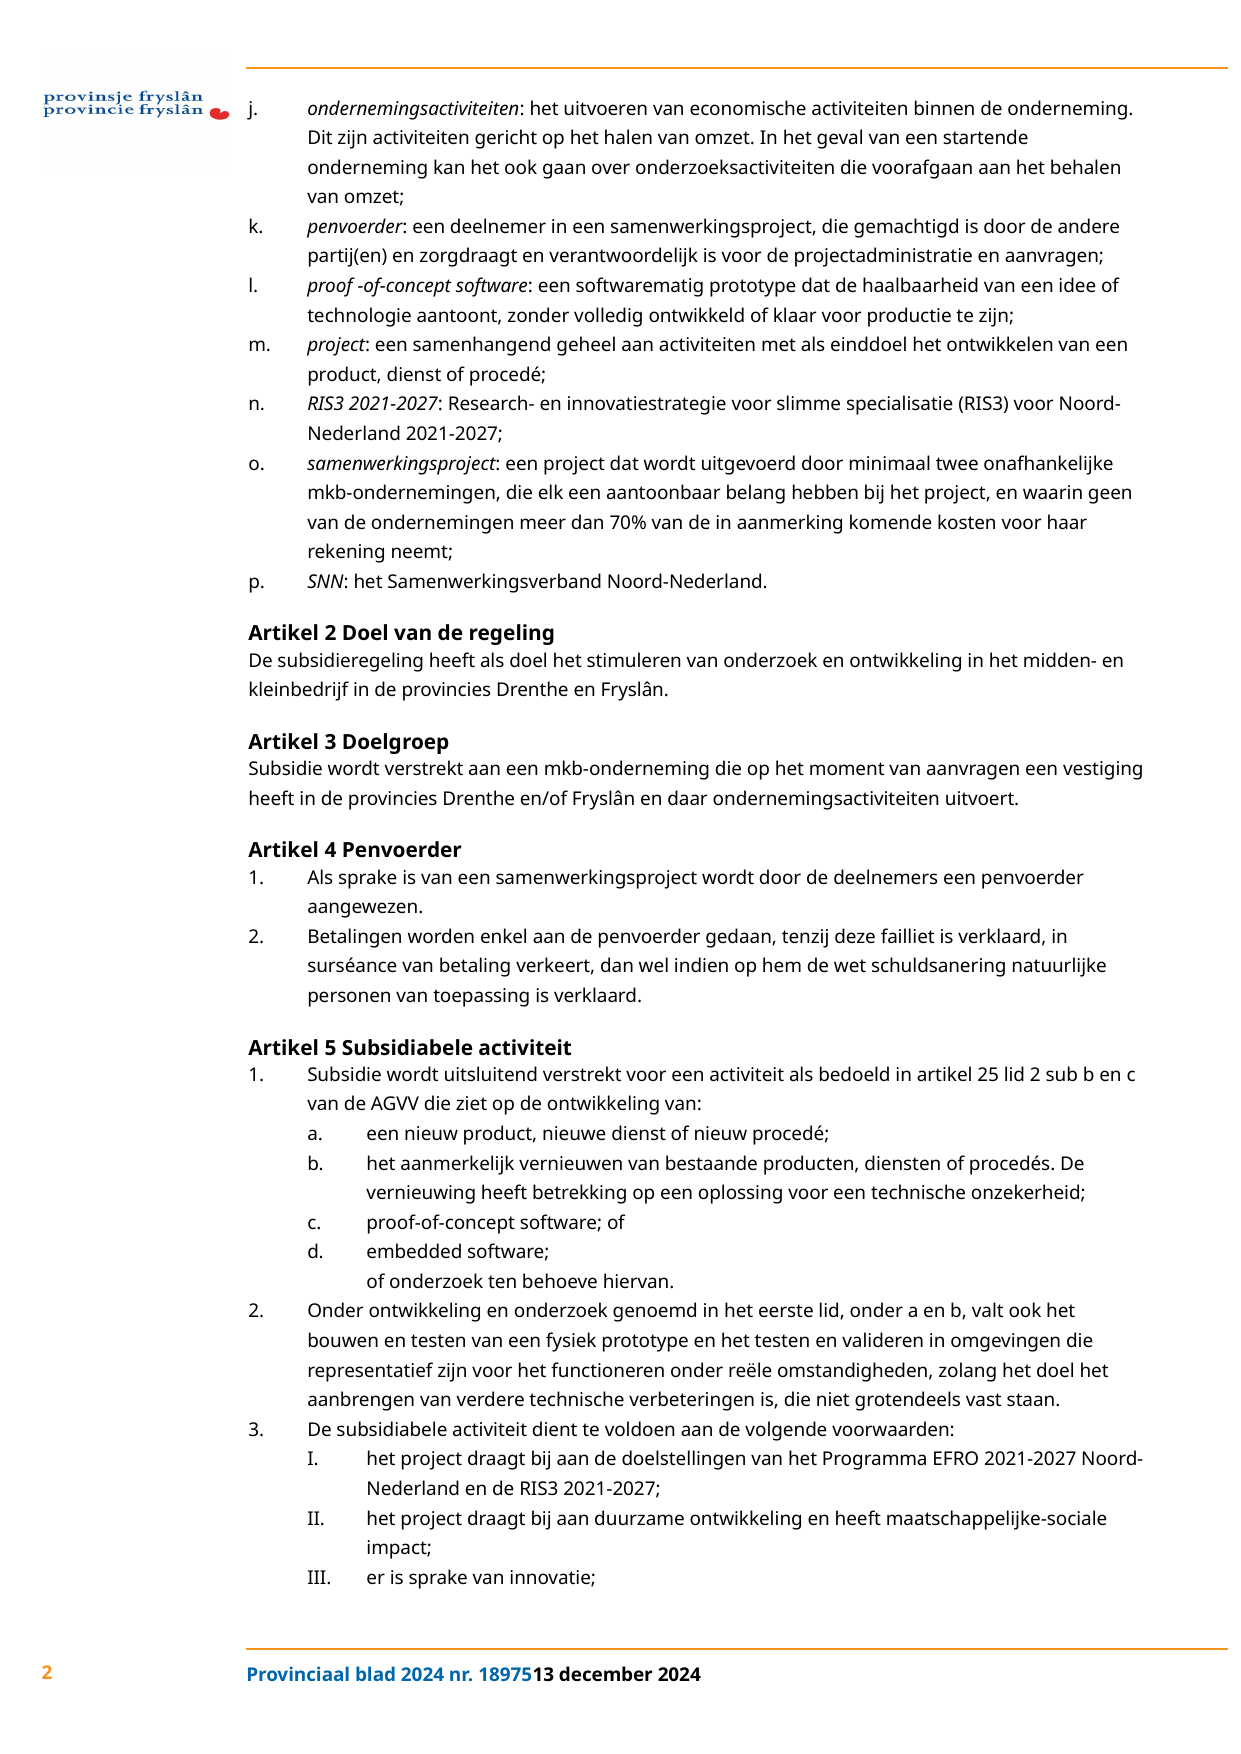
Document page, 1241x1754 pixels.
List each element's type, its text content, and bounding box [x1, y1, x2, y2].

list SNN: het Samenwerkingsverband Noord-Nederland. [248, 568, 1152, 594]
list penvoerder: een deelnemer in een samenwerkingsproject, die gemachtigd is door de andere partij(en) en zorgdraagt en verantwoordelijk is voor de projectadministratie en aanvragen; [248, 213, 1152, 268]
list het project draagt bij aan de doelstellingen van het Programma EFRO 2021-2027 Noord-Nederland en de RIS3 2021-2027; [307, 1446, 1152, 1501]
list Subsidie wordt uitsluitend verstrekt voor een activiteit als bedoeld in artikel 25 lid 2 sub b en c van de AGVV die ziet op de ontwikkeling van: [248, 1061, 1152, 1116]
list een nieuw product, nieuwe dienst of nieuw procedé; [307, 1120, 1152, 1146]
text Artikel 3 Doelgroep [248, 727, 1152, 755]
list Als sprake is van een samenwerkingsproject wordt door de deelnemers een penvoerder aangewezen. [248, 864, 1152, 919]
text De subsidieregeling heeft als doel het stimuleren van onderzoek en ontwikkeling in het midden- en kleinbedrijf in de provincies Drenthe en Fryslân. [248, 647, 1152, 702]
list er is sprake van innovatie; [307, 1564, 1152, 1590]
list Onder ontwikkeling en onderzoek genoemd in het eerste lid, onder a en b, valt ook het bouwen en testen van een fysiek prototype en het testen en valideren in omgevingen die representatief zijn voor het functioneren onder reële omstandigheden, zolang het doel het aanbrengen van verdere technische verbeteringen is, die niet grotendeels vast staan. [248, 1298, 1152, 1412]
list Betalingen worden enkel aan de penvoerder gedaan, tenzij deze failliet is verklaard, in surséance van betaling verkeert, dan wel indien op hem de wet schuldsanering natuurlijke personen van toepassing is verklaard. [248, 923, 1152, 1008]
list het aanmerkelijk vernieuwen van bestaande producten, diensten of procedés. De vernieuwing heeft betrekking op een oplossing voor een technische onzekerheid; [307, 1150, 1152, 1205]
list project: een samenhangend geheel aan activiteiten met als einddoel het ontwikkelen van een product, dienst of procedé; [248, 331, 1152, 387]
text Artikel 5 Subsidiabele activiteit [248, 1033, 1152, 1061]
text Artikel 2 Doel van de regeling [248, 618, 1152, 647]
list De subsidiabele activiteit dient te voldoen aan de volgende voorwaarden: [248, 1416, 1152, 1442]
text Artikel 4 Penvoerder [248, 835, 1152, 864]
list RIS3 2021-2027: Research- en innovatiestrategie voor slimme specialisatie (RIS3) voor Noord-Nederland 2021-2027; [248, 391, 1152, 446]
list embedded software; [307, 1238, 1152, 1264]
list proof-of-concept software; of [307, 1209, 1152, 1235]
list samenwerkingsproject: een project dat wordt uitgevoerd door minimaal twee onafhankelijke mkb-ondernemingen, die elk een aantoonbaar belang hebben bij het project, en waarin geen van de ondernemingen meer dan 70% van de in aanmerking komende kosten voor haar rekening neemt; [248, 450, 1152, 564]
text Subsidie wordt verstrekt aan een mkb-onderneming die op het moment van aanvragen een vestiging heeft in de provincies Drenthe en/of Fryslân en daar ondernemingsactiviteiten uitvoert. [248, 755, 1152, 811]
list ondernemingsactiviteiten: het uitvoeren van economische activiteiten binnen de onderneming. Dit zijn activiteiten gericht op het halen van omzet. In het geval van een startende onderneming kan het ook gaan over onderzoeksactiviteiten die voorafgaan aan het behalen van omzet; [248, 95, 1152, 209]
list of onderzoek ten behoeve hiervan. [307, 1268, 1152, 1294]
list proof -of-concept software: een softwarematig prototype dat de haalbaarheid van een idee of technologie aantoont, zonder volledig ontwikkeld of klaar voor productie te zijn; [248, 272, 1152, 328]
list het project draagt bij aan duurzame ontwikkeling en heeft maatschappelijke-sociale impact; [307, 1505, 1152, 1560]
picture [41, 47, 231, 172]
